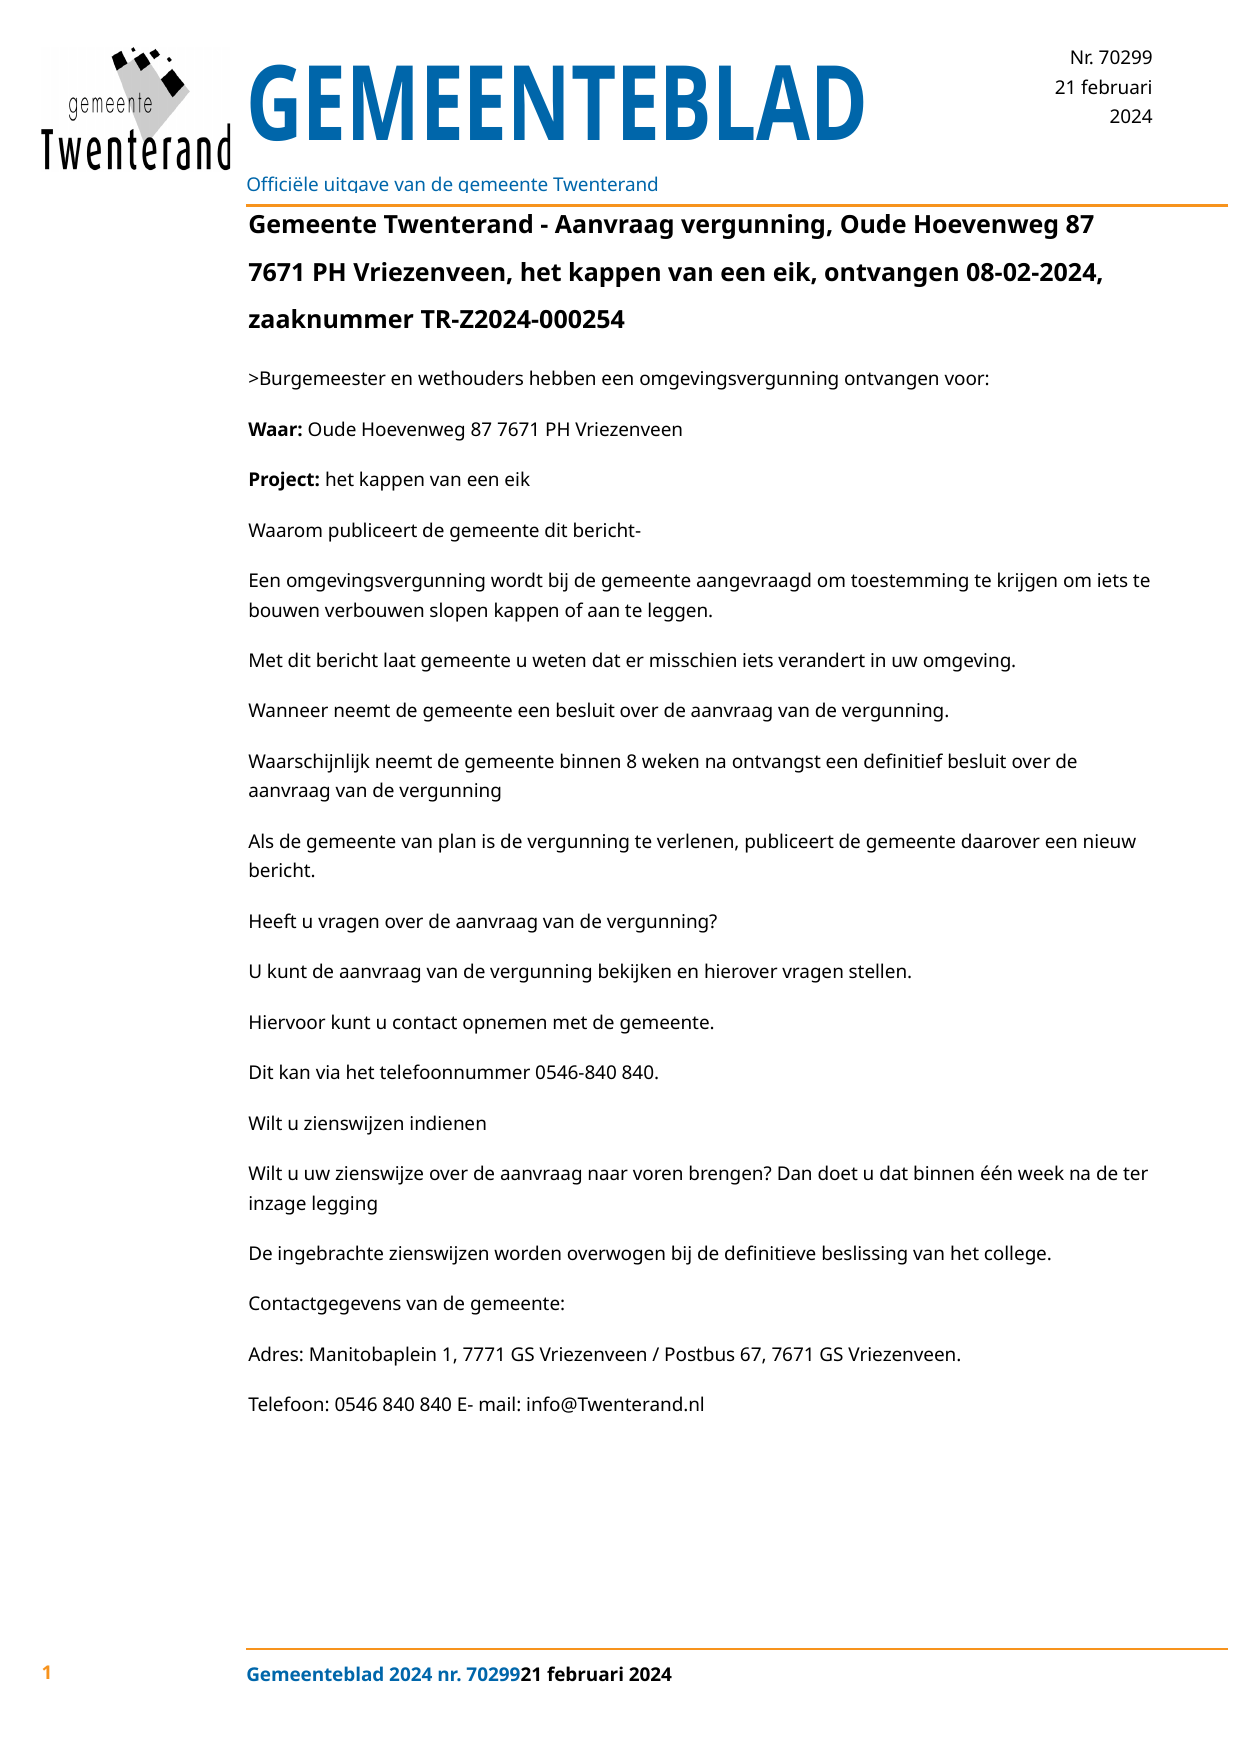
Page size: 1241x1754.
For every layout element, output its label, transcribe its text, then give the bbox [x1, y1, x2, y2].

text Wilt u zienswijzen indienen [248, 1110, 1152, 1135]
text Met dit bericht laat gemeente u weten dat er misschien iets verandert in uw omgeving. [248, 647, 1152, 673]
text Wilt u uw zienswijze over de aanvraag naar voren brengen? Dan doet u dat binnen één week na de ter inzage legging [248, 1160, 1152, 1215]
text >Burgemeester en wethouders hebben een omgevingsvergunning ontvangen voor: [248, 366, 1152, 391]
text Project: het kappen van een eik [248, 466, 1152, 492]
text Waarschijnlijk neemt de gemeente binnen 8 weken na ontvangst een definitief besluit over de aanvraag van de vergunning [248, 748, 1152, 803]
text Waar: Oude Hoevenweg 87 7671 PH Vriezenveen [248, 416, 1152, 442]
text De ingebrachte zienswijzen worden overwogen bij de definitieve beslissing van het college. [248, 1240, 1152, 1266]
text Gemeente Twenterand - Aanvraag vergunning, Oude Hoevenweg 87 7671 PH Vriezenveen, het kappen van een eik, ontvangen 08-02-2024, zaaknummer TR-Z2024-000254 [248, 207, 1152, 336]
picture [41, 47, 231, 172]
text U kunt de aanvraag van de vergunning bekijken en hierover vragen stellen. [248, 958, 1152, 984]
text Contactgegevens van de gemeente: [248, 1291, 1152, 1316]
text Als de gemeente van plan is de vergunning te verlenen, publiceert de gemeente daarover een nieuw bericht. [248, 828, 1152, 883]
text Wanneer neemt de gemeente een besluit over de aanvraag van de vergunning. [248, 698, 1152, 723]
text Telefoon: 0546 840 840 E- mail: info@Twenterand.nl [248, 1391, 1152, 1417]
text Adres: Manitobaplein 1, 7771 GS Vriezenveen / Postbus 67, 7671 GS Vriezenveen. [248, 1341, 1152, 1367]
text Waarom publiceert de gemeente dit bericht- [248, 517, 1152, 542]
text Dit kan via het telefoonnummer 0546-840 840. [248, 1059, 1152, 1085]
text Heeft u vragen over de aanvraag van de vergunning? [248, 908, 1152, 934]
text Hiervoor kunt u contact opnemen met de gemeente. [248, 1009, 1152, 1034]
text Een omgevingsvergunning wordt bij de gemeente aangevraagd om toestemming te krijgen om iets te bouwen verbouwen slopen kappen of aan te leggen. [248, 567, 1152, 622]
